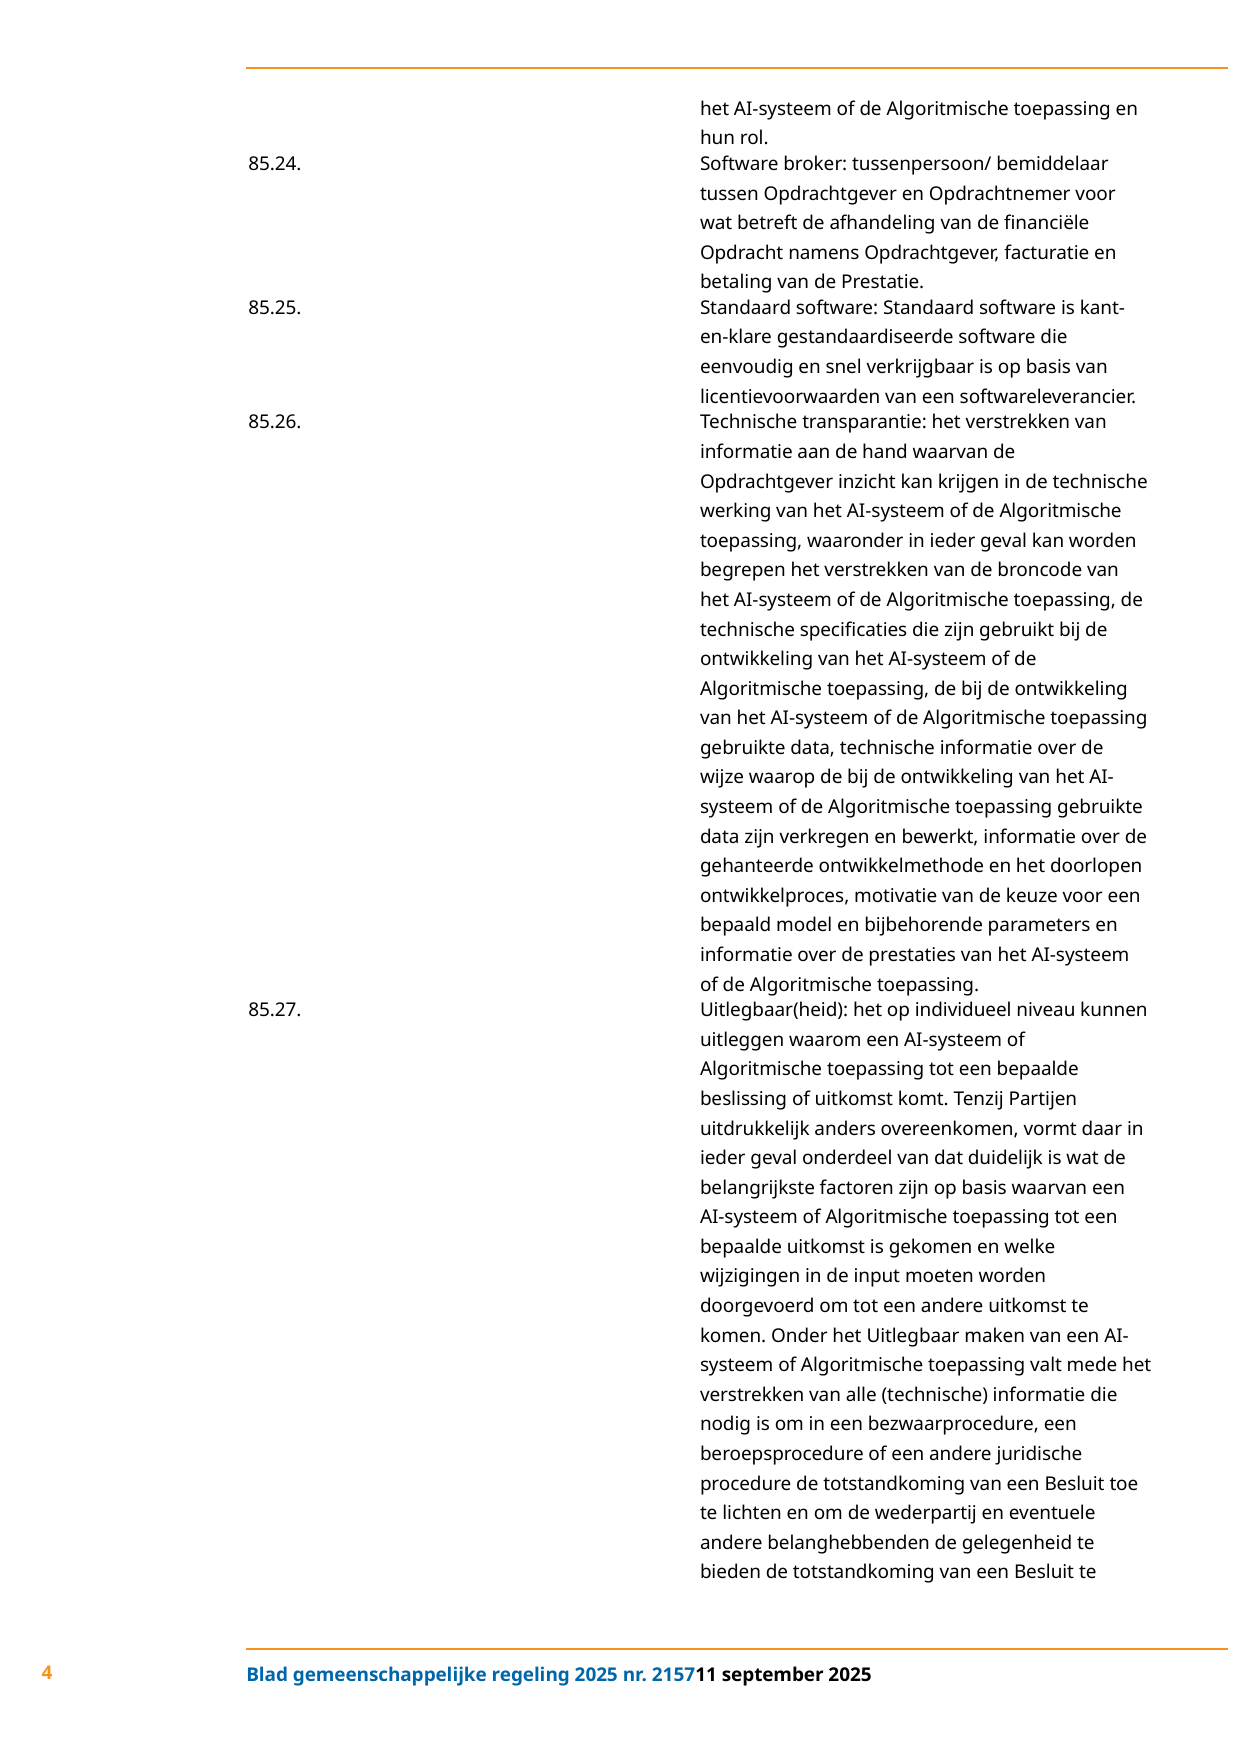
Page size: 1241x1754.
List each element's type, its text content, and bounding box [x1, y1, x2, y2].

table_cell Technische transparantie: het verstrekken van informatie aan de hand waarvan de Opdrachtgever inzicht kan krijgen in de technische werking van het AI-systeem of de Algoritmische toepassing, waaronder in ieder geval kan worden begrepen het verstrekken van de broncode van het AI-systeem of de Algoritmische toepassing, de technische specificaties die zijn gebruikt bij de ontwikkeling van het AI-systeem of de Algoritmische toepassing, de bij de ontwikkeling van het AI-systeem of de Algoritmische toepassing gebruikte data, technische informatie over de wijze waarop de bij de ontwikkeling van het AI-systeem of de Algoritmische toepassing gebruikte data zijn verkregen en bewerkt, informatie over de gehanteerde ontwikkelmethode en het doorlopen ontwikkelproces, motivatie van de keuze voor een bepaald model en bijbehorende parameters en informatie over de prestaties van het AI-systeem of de Algoritmische toepassing. [700, 409, 1152, 996]
table_cell 85.25. [248, 294, 700, 409]
table_cell [248, 95, 700, 150]
table_cell 85.24. [248, 150, 700, 294]
table_cell 85.26. [248, 409, 700, 996]
table_cell het AI-systeem of de Algoritmische toepassing en hun rol. [700, 95, 1152, 150]
picture [41, 47, 231, 172]
table_cell Software broker: tussenpersoon/ bemiddelaar tussen Opdrachtgever en Opdrachtnemer voor wat betreft de afhandeling van de financiële Opdracht namens Opdrachtgever, facturatie en betaling van de Prestatie. [700, 150, 1152, 294]
table_cell 85.27. [248, 996, 700, 1584]
table_cell Standaard software: Standaard software is kant-en-klare gestandaardiseerde software die eenvoudig en snel verkrijgbaar is op basis van licentievoorwaarden van een softwareleverancier. [700, 294, 1152, 409]
table_cell Uitlegbaar(heid): het op individueel niveau kunnen uitleggen waarom een AI-systeem of Algoritmische toepassing tot een bepaalde beslissing of uitkomst komt. Tenzij Partijen uitdrukkelijk anders overeenkomen, vormt daar in ieder geval onderdeel van dat duidelijk is wat de belangrijkste factoren zijn op basis waarvan een AI-systeem of Algoritmische toepassing tot een bepaalde uitkomst is gekomen en welke wijzigingen in de input moeten worden doorgevoerd om tot een andere uitkomst te komen. Onder het Uitlegbaar maken van een AI-systeem of Algoritmische toepassing valt mede het verstrekken van alle (technische) informatie die nodig is om in een bezwaarprocedure, een beroepsprocedure of een andere juridische procedure de totstandkoming van een Besluit toe te lichten en om de wederpartij en eventuele andere belanghebbenden de gelegenheid te bieden de totstandkoming van een Besluit te [700, 996, 1152, 1584]
